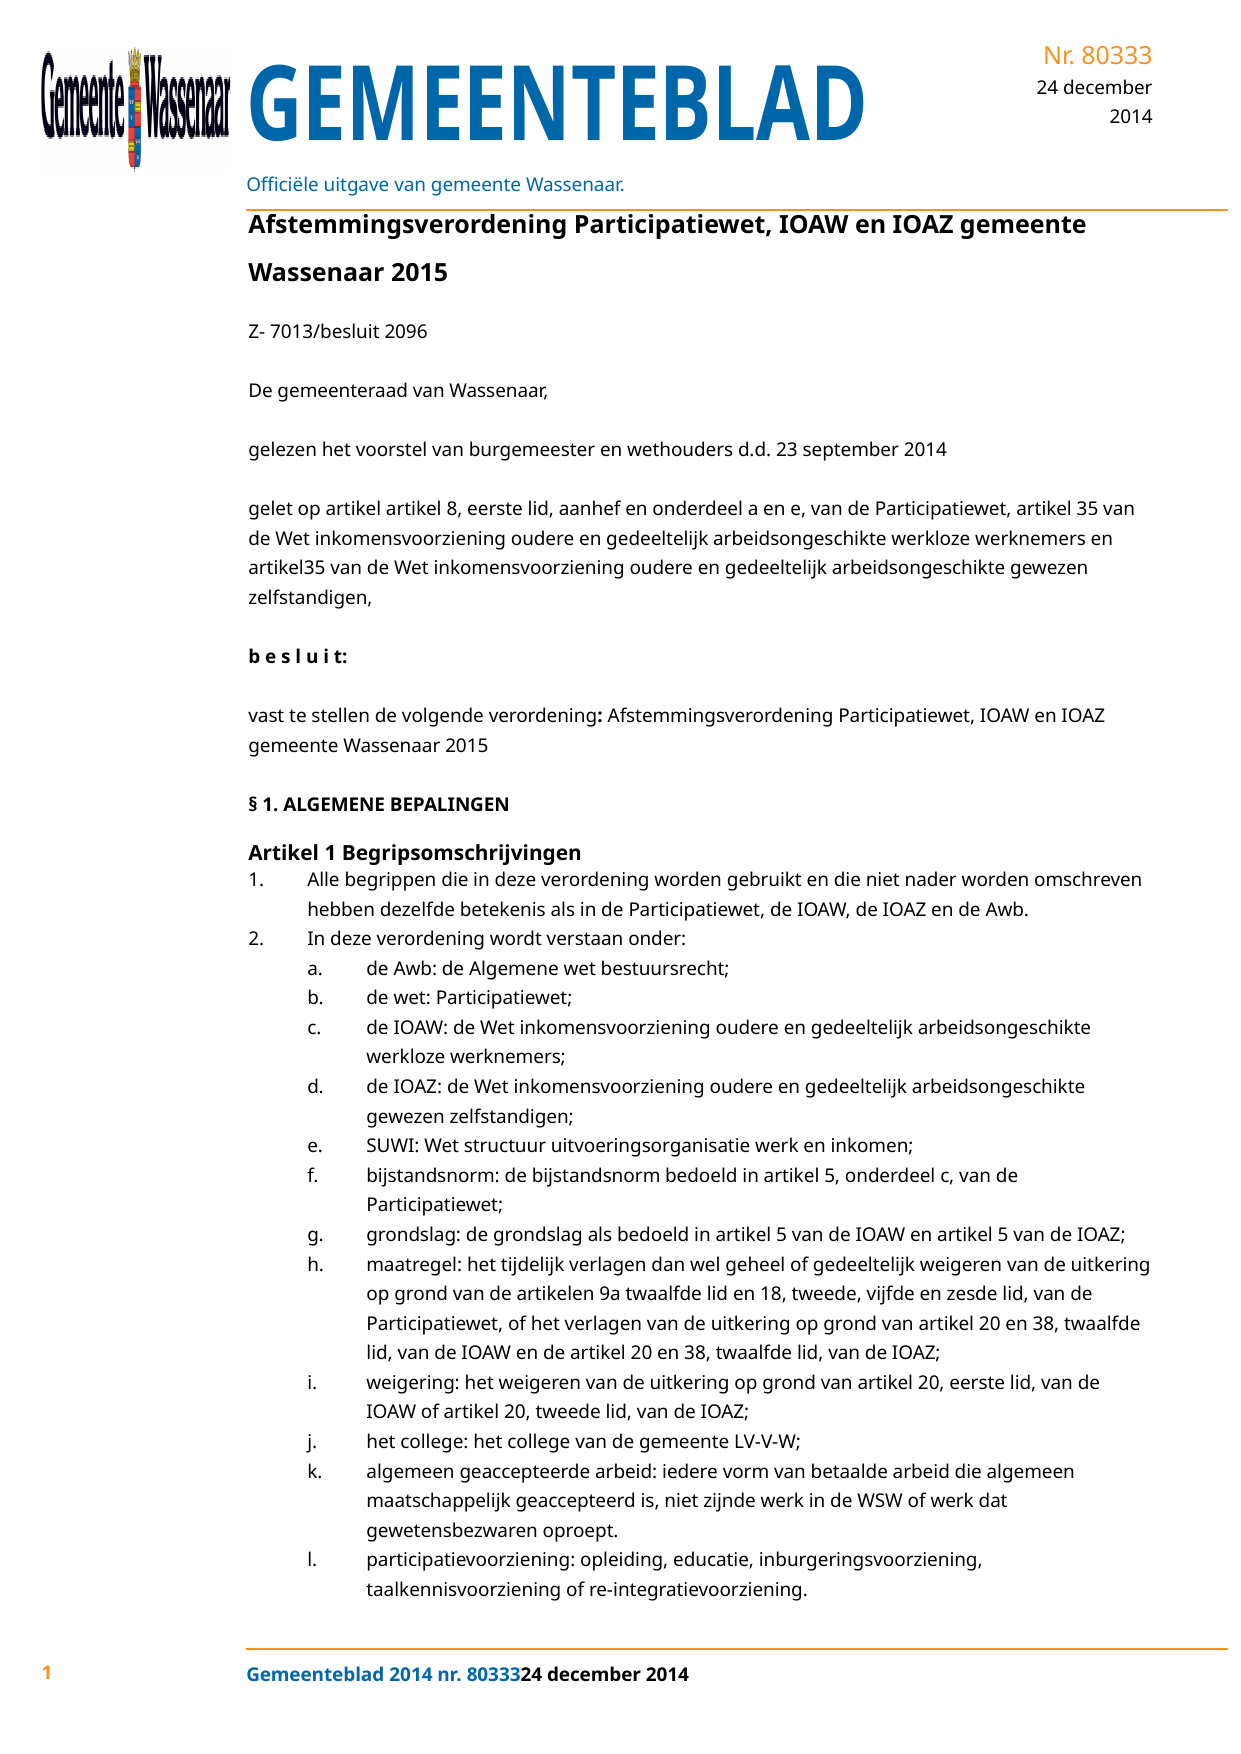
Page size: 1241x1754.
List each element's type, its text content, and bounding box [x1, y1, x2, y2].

list bijstandsnorm: de bijstandsnorm bedoeld in artikel 5, onderdeel c, van de Participatiewet; [307, 1162, 1152, 1217]
list de wet: Participatiewet; [307, 984, 1152, 1010]
list participatievoorziening: opleiding, educatie, inburgeringsvoorziening, taalkennisvoorziening of re-integratievoorziening. [307, 1547, 1152, 1602]
list maatregel: het tijdelijk verlagen dan wel geheel of gedeeltelijk weigeren van de uitkering op grond van de artikelen 9a twaalfde lid en 18, tweede, vijfde en zesde lid, van de Participatiewet, of het verlagen van de uitkering op grond van artikel 20 en 38, twaalfde lid, van de IOAW en de artikel 20 en 38, twaalfde lid, van de IOAZ; [307, 1251, 1152, 1365]
text § 1. ALGEMENE BEPALINGEN [248, 791, 1152, 817]
list algemeen geaccepteerde arbeid: iedere vorm van betaalde arbeid die algemeen maatschappelijk geaccepteerd is, niet zijnde werk in de WSW of werk dat gewetensbezwaren oproept. [307, 1458, 1152, 1543]
list In deze verordening wordt verstaan onder: [248, 925, 1152, 951]
picture [41, 47, 231, 172]
list SUWI: Wet structuur uitvoeringsorganisatie werk en inkomen; [307, 1132, 1152, 1158]
text vast te stellen de volgende verordening: Afstemmingsverordening Participatiewet, IOAW en IOAZ gemeente Wassenaar 2015 [248, 702, 1152, 758]
text b e s l u i t: [248, 643, 1152, 669]
list grondslag: de grondslag als bedoeld in artikel 5 van de IOAW en artikel 5 van de IOAZ; [307, 1221, 1152, 1247]
list de Awb: de Algemene wet bestuursrecht; [307, 955, 1152, 981]
text De gemeenteraad van Wassenaar, [248, 377, 1152, 403]
list Alle begrippen die in deze verordening worden gebruikt en die niet nader worden omschreven hebben dezelfde betekenis als in de Participatiewet, de IOAW, de IOAZ en de Awb. [248, 866, 1152, 922]
list weigering: het weigeren van de uitkering op grond van artikel 20, eerste lid, van de IOAW of artikel 20, tweede lid, van de IOAZ; [307, 1369, 1152, 1424]
list de IOAW: de Wet inkomensvoorziening oudere en gedeeltelijk arbeidsongeschikte werkloze werknemers; [307, 1014, 1152, 1069]
text Afstemmingsverordening Participatiewet, IOAW en IOAZ gemeente Wassenaar 2015 [248, 211, 1152, 288]
text gelezen het voorstel van burgemeester en wethouders d.d. 23 september 2014 [248, 436, 1152, 462]
list het college: het college van de gemeente LV-V-W; [307, 1428, 1152, 1454]
text gelet op artikel artikel 8, eerste lid, aanhef en onderdeel a en e, van de Participatiewet, artikel 35 van de Wet inkomensvoorziening oudere en gedeeltelijk arbeidsongeschikte werkloze werknemers en artikel35 van de Wet inkomensvoorziening oudere en gedeeltelijk arbeidsongeschikte gewezen zelfstandigen, [248, 495, 1152, 610]
text Z- 7013/besluit 2096 [248, 318, 1152, 344]
list de IOAZ: de Wet inkomensvoorziening oudere en gedeeltelijk arbeidsongeschikte gewezen zelfstandigen; [307, 1073, 1152, 1129]
text Artikel 1 Begripsomschrijvingen [248, 838, 1152, 866]
